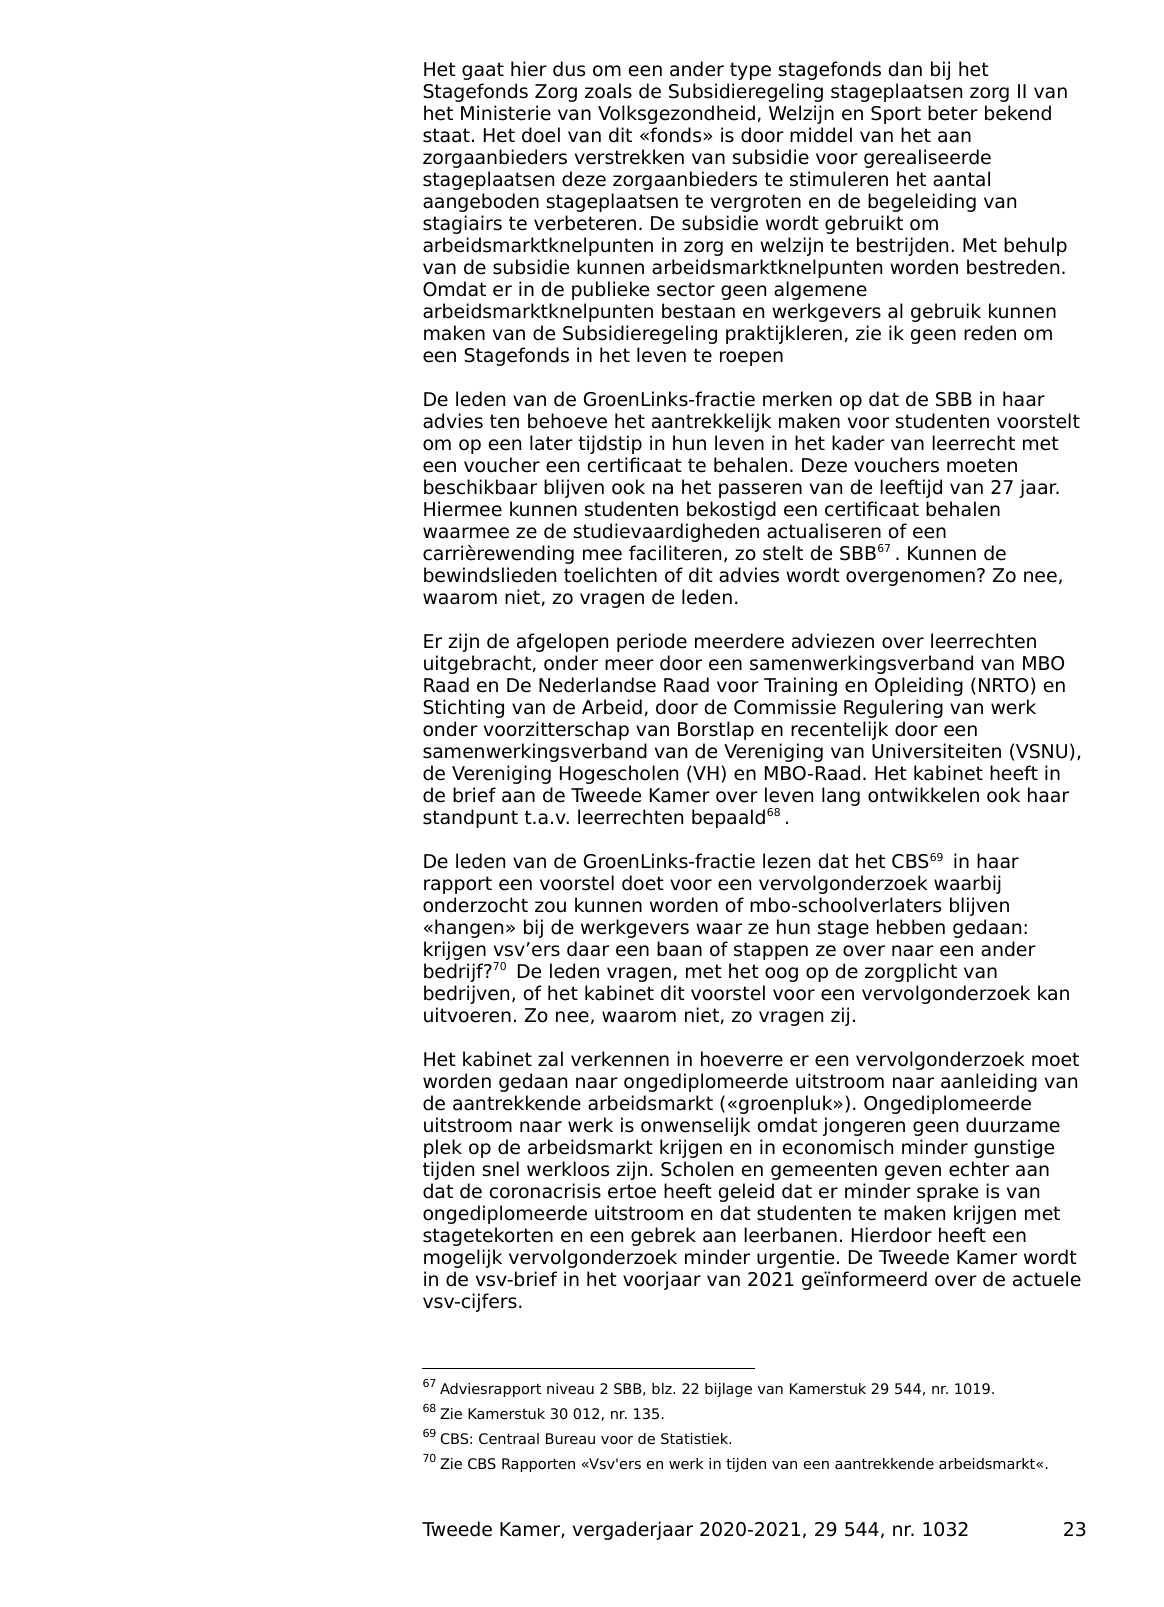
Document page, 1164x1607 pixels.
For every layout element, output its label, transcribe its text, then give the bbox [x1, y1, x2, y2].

text De leden van de GroenLinks-fractie lezen dat het CBS in haar rapport een voorstel doet voor een vervolgonderzoek waarbij onderzocht zou kunnen worden of mbo-schoolverlaters blijven «hangen» bij de werkgevers waar ze hun stage hebben gedaan: krijgen vsv’ers daar een baan of stappen ze over naar een ander bedrijf? De leden vragen, met het oog op de zorgplicht van bedrijven, of het kabinet dit voorstel voor een vervolgonderzoek kan uitvoeren. Zo nee, waarom niet, zo vragen zij. [422, 851, 1087, 1027]
text Er zijn de afgelopen periode meerdere adviezen over leerrechten uitgebracht, onder meer door een samenwerkingsverband van MBO Raad en De Nederlandse Raad voor Training en Opleiding (NRTO) en Stichting van de Arbeid, door de Commissie Regulering van werk onder voorzitterschap van Borstlap en recentelijk door een samenwerkingsverband van de Vereniging van Universiteiten (VSNU), de Vereniging Hogescholen (VH) en MBO-Raad. Het kabinet heeft in de brief aan de Tweede Kamer over leven lang ontwikkelen ook haar standpunt t.a.v. leerrechten bepaald. [422, 631, 1087, 829]
text Zie CBS Rapporten «Vsv'ers en werk in tijden van een aantrekkende arbeidsmarkt«. [422, 1452, 1087, 1474]
text Het gaat hier dus om een ander type stagefonds dan bij het Stagefonds Zorg zoals de Subsidieregeling stageplaatsen zorg II van het Ministerie van Volksgezondheid, Welzijn en Sport beter bekend staat. Het doel van dit «fonds» is door middel van het aan zorgaanbieders verstrekken van subsidie voor gerealiseerde stageplaatsen deze zorgaanbieders te stimuleren het aantal aangeboden stageplaatsen te vergroten en de begeleiding van stagiairs te verbeteren. De subsidie wordt gebruikt om arbeidsmarktknelpunten in zorg en welzijn te bestrijden. Met behulp van de subsidie kunnen arbeidsmarktknelpunten worden bestreden. Omdat er in de publieke sector geen algemene arbeidsmarktknelpunten bestaan en werkgevers al gebruik kunnen maken van de Subsidieregeling praktijkleren, zie ik geen reden om een Stagefonds in het leven te roepen [422, 59, 1087, 367]
text Zie Kamerstuk 30 012, nr. 135. [422, 1402, 1087, 1424]
text Het kabinet zal verkennen in hoeverre er een vervolgonderzoek moet worden gedaan naar ongediplomeerde uitstroom naar aanleiding van de aantrekkende arbeidsmarkt («groenpluk»). Ongediplomeerde uitstroom naar werk is onwenselijk omdat jongeren geen duurzame plek op de arbeidsmarkt krijgen en in economisch minder gunstige tijden snel werkloos zijn. Scholen en gemeenten geven echter aan dat de coronacrisis ertoe heeft geleid dat er minder sprake is van ongediplomeerde uitstroom en dat studenten te maken krijgen met stagetekorten en een gebrek aan leerbanen. Hierdoor heeft een mogelijk vervolgonderzoek minder urgentie. De Tweede Kamer wordt in de vsv-brief in het voorjaar van 2021 geïnformeerd over de actuele vsv-cijfers. [422, 1049, 1087, 1313]
text CBS: Centraal Bureau voor de Statistiek. [422, 1427, 1087, 1449]
text Adviesrapport niveau 2 SBB, blz. 22 bijlage van Kamerstuk 29 544, nr. 1019. [422, 1377, 1087, 1399]
text De leden van de GroenLinks-fractie merken op dat de SBB in haar advies ten behoeve het aantrekkelijk maken voor studenten voorstelt om op een later tijdstip in hun leven in het kader van leerrecht met een voucher een certificaat te behalen. Deze vouchers moeten beschikbaar blijven ook na het passeren van de leeftijd van 27 jaar. Hiermee kunnen studenten bekostigd een certificaat behalen waarmee ze de studievaardigheden actualiseren of een carrièrewending mee faciliteren, zo stelt de SBB. Kunnen de bewindslieden toelichten of dit advies wordt overgenomen? Zo nee, waarom niet, zo vragen de leden. [422, 389, 1087, 609]
